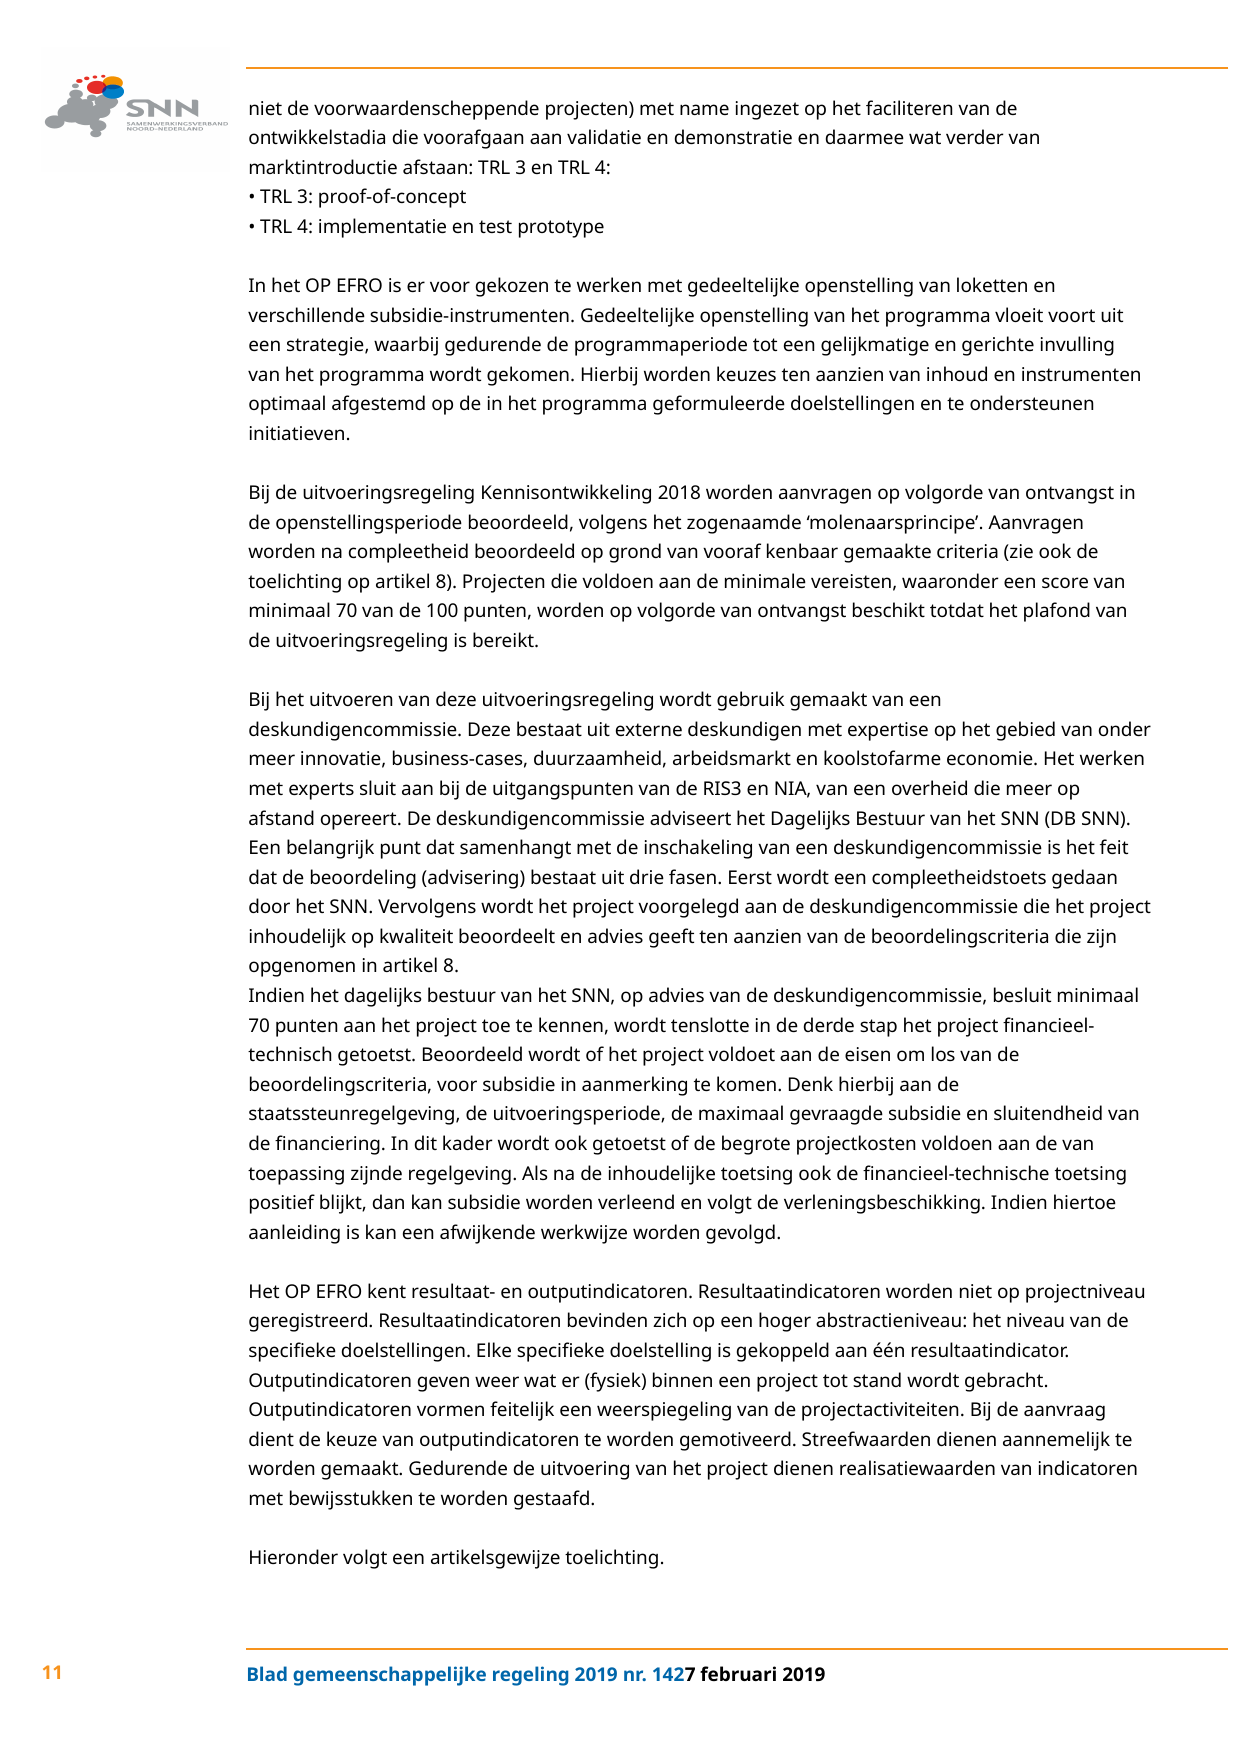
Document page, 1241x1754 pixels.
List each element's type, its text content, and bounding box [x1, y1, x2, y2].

text niet de voorwaardenscheppende projecten) met name ingezet op het faciliteren van de ontwikkelstadia die voorafgaan aan validatie en demonstratie en daarmee wat verder van marktintroductie afstaan: TRL 3 en TRL 4: [248, 95, 1152, 180]
text Bij het uitvoeren van deze uitvoeringsregeling wordt gebruik gemaakt van een deskundigencommissie. Deze bestaat uit externe deskundigen met expertise op het gebied van onder meer innovatie, business-cases, duurzaamheid, arbeidsmarkt en koolstofarme economie. Het werken met experts sluit aan bij de uitgangspunten van de RIS3 en NIA, van een overheid die meer op afstand opereert. De deskundigencommissie adviseert het Dagelijks Bestuur van het SNN (DB SNN). [248, 686, 1152, 831]
text • TRL 4: implementatie en test prototype [248, 213, 1152, 239]
picture [41, 47, 231, 172]
text Indien het dagelijks bestuur van het SNN, op advies van de deskundigencommissie, besluit minimaal 70 punten aan het project toe te kennen, wordt tenslotte in de derde stap het project financieel-technisch getoetst. Beoordeeld wordt of het project voldoet aan de eisen om los van de beoordelingscriteria, voor subsidie in aanmerking te komen. Denk hierbij aan de staatssteunregelgeving, de uitvoeringsperiode, de maximaal gevraagde subsidie en sluitendheid van de financiering. In dit kader wordt ook getoetst of de begrote projectkosten voldoen aan de van toepassing zijnde regelgeving. Als na de inhoudelijke toetsing ook de financieel-technische toetsing positief blijkt, dan kan subsidie worden verleend en volgt de verleningsbeschikking. Indien hiertoe aanleiding is kan een afwijkende werkwijze worden gevolgd. [248, 982, 1152, 1245]
text Bij de uitvoeringsregeling Kennisontwikkeling 2018 worden aanvragen op volgorde van ontvangst in de openstellingsperiode beoordeeld, volgens het zogenaamde ‘molenaarsprincipe’. Aanvragen worden na compleetheid beoordeeld op grond van vooraf kenbaar gemaakte criteria (zie ook de toelichting op artikel 8). Projecten die voldoen aan de minimale vereisten, waaronder een score van minimaal 70 van de 100 punten, worden op volgorde van ontvangst beschikt totdat het plafond van de uitvoeringsregeling is bereikt. [248, 479, 1152, 653]
text Een belangrijk punt dat samenhangt met de inschakeling van een deskundigencommissie is het feit dat de beoordeling (advisering) bestaat uit drie fasen. Eerst wordt een compleetheidstoets gedaan door het SNN. Vervolgens wordt het project voorgelegd aan de deskundigencommissie die het project inhoudelijk op kwaliteit beoordeelt en advies geeft ten aanzien van de beoordelingscriteria die zijn opgenomen in artikel 8. [248, 834, 1152, 978]
text Het OP EFRO kent resultaat- en outputindicatoren. Resultaatindicatoren worden niet op projectniveau geregistreerd. Resultaatindicatoren bevinden zich op een hoger abstractieniveau: het niveau van de specifieke doelstellingen. Elke specifieke doelstelling is gekoppeld aan één resultaatindicator. Outputindicatoren geven weer wat er (fysiek) binnen een project tot stand wordt gebracht. Outputindicatoren vormen feitelijk een weerspiegeling van de projectactiviteiten. Bij de aanvraag dient de keuze van outputindicatoren te worden gemotiveerd. Streefwaarden dienen aannemelijk te worden gemaakt. Gedurende de uitvoering van het project dienen realisatiewaarden van indicatoren met bewijsstukken te worden gestaafd. [248, 1278, 1152, 1511]
text Hieronder volgt een artikelsgewijze toelichting. [248, 1544, 1152, 1570]
text In het OP EFRO is er voor gekozen te werken met gedeeltelijke openstelling van loketten en verschillende subsidie-instrumenten. Gedeeltelijke openstelling van het programma vloeit voort uit een strategie, waarbij gedurende de programmaperiode tot een gelijkmatige en gerichte invulling van het programma wordt gekomen. Hierbij worden keuzes ten aanzien van inhoud en instrumenten optimaal afgestemd op de in het programma geformuleerde doelstellingen en te ondersteunen initiatieven. [248, 272, 1152, 446]
text • TRL 3: proof-of-concept [248, 183, 1152, 209]
